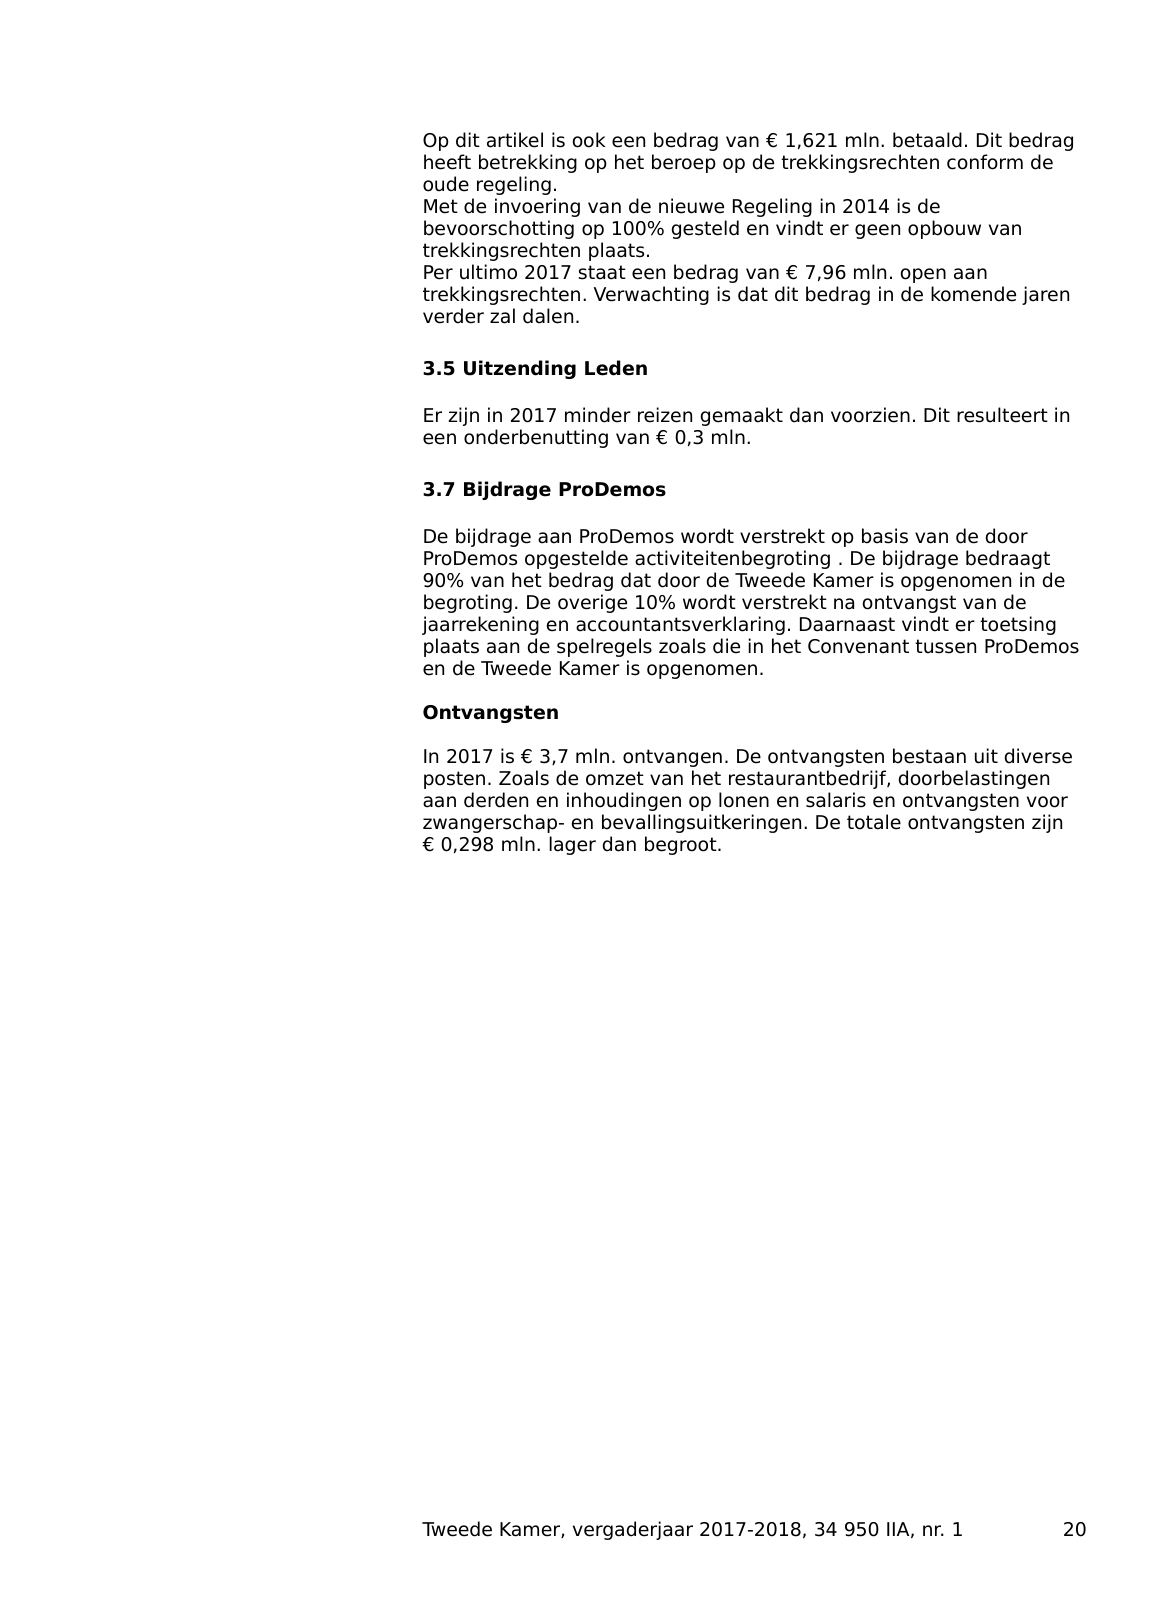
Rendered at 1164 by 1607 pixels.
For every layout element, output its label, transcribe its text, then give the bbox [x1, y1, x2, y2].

subtitle 3.5 Uitzending Leden [422, 358, 1087, 380]
text De bijdrage aan ProDemos wordt verstrekt op basis van de door ProDemos opgestelde activiteitenbegroting . De bijdrage bedraagt 90% van het bedrag dat door de Tweede Kamer is opgenomen in de begroting. De overige 10% wordt verstrekt na ontvangst van de jaarrekening en accountantsverklaring. Daarnaast vindt er toetsing plaats aan de spelregels zoals die in het Convenant tussen ProDemos en de Tweede Kamer is opgenomen. [422, 526, 1087, 679]
subtitle 3.7 Bijdrage ProDemos [422, 479, 1087, 501]
text Op dit artikel is ook een bedrag van € 1,621 mln. betaald. Dit bedrag heeft betrekking op het beroep op de trekkingsrechten conform de oude regeling. [422, 130, 1087, 196]
subtitle Ontvangsten [422, 702, 1087, 724]
text Per ultimo 2017 staat een bedrag van € 7,96 mln. open aan trekkingsrechten. Verwachting is dat dit bedrag in de komende jaren verder zal dalen. [422, 262, 1087, 328]
text Er zijn in 2017 minder reizen gemaakt dan voorzien. Dit resulteert in een onderbenutting van € 0,3 mln. [422, 405, 1087, 449]
text In 2017 is € 3,7 mln. ontvangen. De ontvangsten bestaan uit diverse posten. Zoals de omzet van het restaurantbedrijf, doorbelastingen aan derden en inhoudingen op lonen en salaris en ontvangsten voor zwangerschap- en bevallingsuitkeringen. De totale ontvangsten zijn € 0,298 mln. lager dan begroot. [422, 746, 1087, 856]
text Met de invoering van de nieuwe Regeling in 2014 is de bevoorschotting op 100% gesteld en vindt er geen opbouw van trekkingsrechten plaats. [422, 196, 1087, 262]
